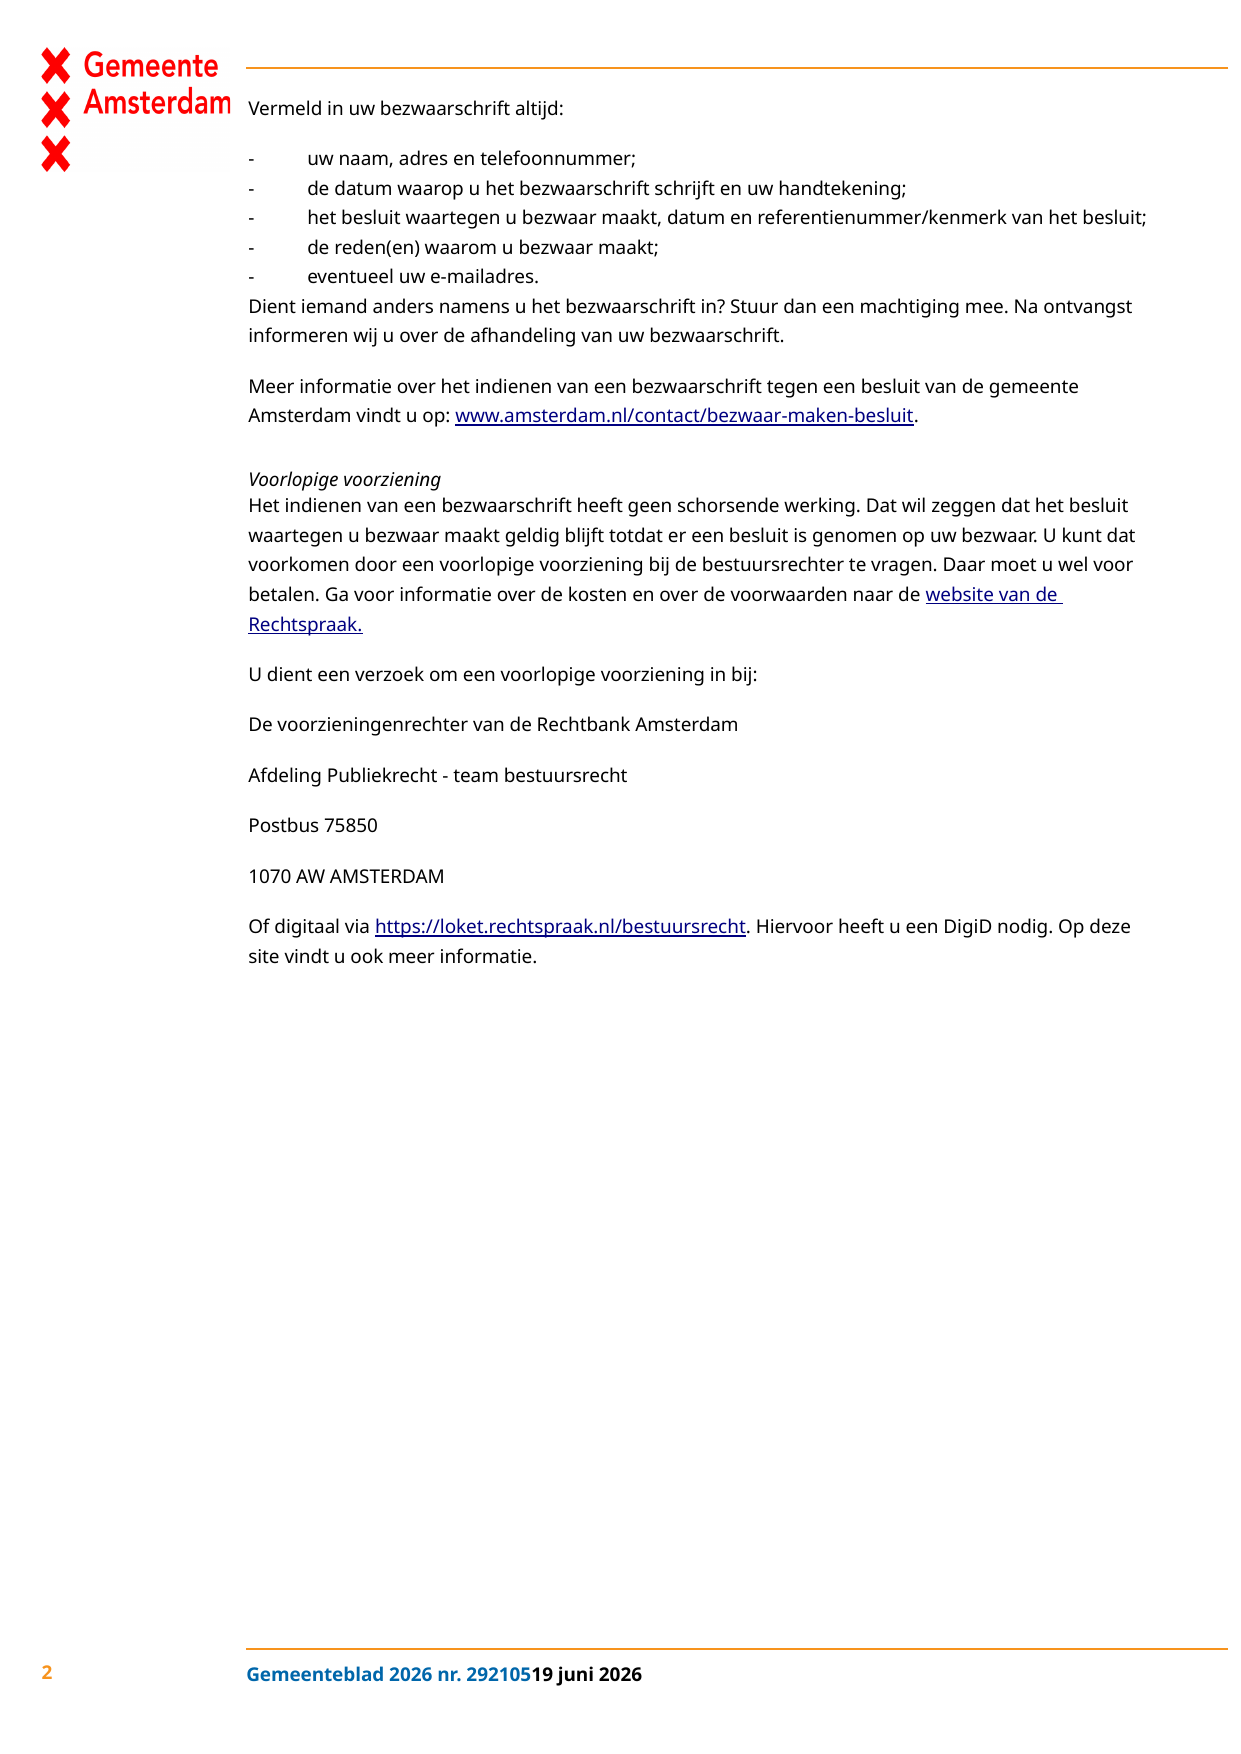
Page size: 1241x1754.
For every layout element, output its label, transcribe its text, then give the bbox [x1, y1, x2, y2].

text Voorlopige voorziening [248, 467, 1152, 492]
text 1070 AW AMSTERDAM [248, 863, 1152, 888]
text Postbus 75850 [248, 812, 1152, 838]
text Afdeling Publiekrecht - team bestuursrecht [248, 762, 1152, 788]
list de reden(en) waarom u bezwaar maakt; [248, 234, 1152, 260]
list de datum waarop u het bezwaarschrift schrijft en uw handtekening; [248, 175, 1152, 201]
text Vermeld in uw bezwaarschrift altijd: [248, 95, 1152, 121]
list uw naam, adres en telefoonnummer; [248, 145, 1152, 171]
text Het indienen van een bezwaarschrift heeft geen schorsende werking. Dat wil zeggen dat het besluit waartegen u bezwaar maakt geldig blijft totdat er een besluit is genomen op uw bezwaar. U kunt dat voorkomen door een voorlopige voorziening bij de bestuursrechter te vragen. Daar moet u wel voor betalen. Ga voor informatie over de kosten en over de voorwaarden naar de website van de Rechtspraak. [248, 492, 1152, 636]
text De voorzieningenrechter van de Rechtbank Amsterdam [248, 712, 1152, 737]
text U dient een verzoek om een voorlopige voorziening in bij: [248, 661, 1152, 687]
text Meer informatie over het indienen van een bezwaarschrift tegen een besluit van de gemeente Amsterdam vindt u op: www.amsterdam.nl/contact/bezwaar-maken-besluit. [248, 373, 1152, 428]
picture [41, 47, 231, 172]
list eventueel uw e-mailadres. [248, 263, 1152, 289]
text Of digitaal via https://loket.rechtspraak.nl/bestuursrecht. Hiervoor heeft u een DigiD nodig. Op deze site vindt u ook meer informatie. [248, 913, 1152, 968]
text Dient iemand anders namens u het bezwaarschrift in? Stuur dan een machtiging mee. Na ontvangst informeren wij u over de afhandeling van uw bezwaarschrift. [248, 293, 1152, 348]
list het besluit waartegen u bezwaar maakt, datum en referentienummer/kenmerk van het besluit; [248, 204, 1152, 230]
